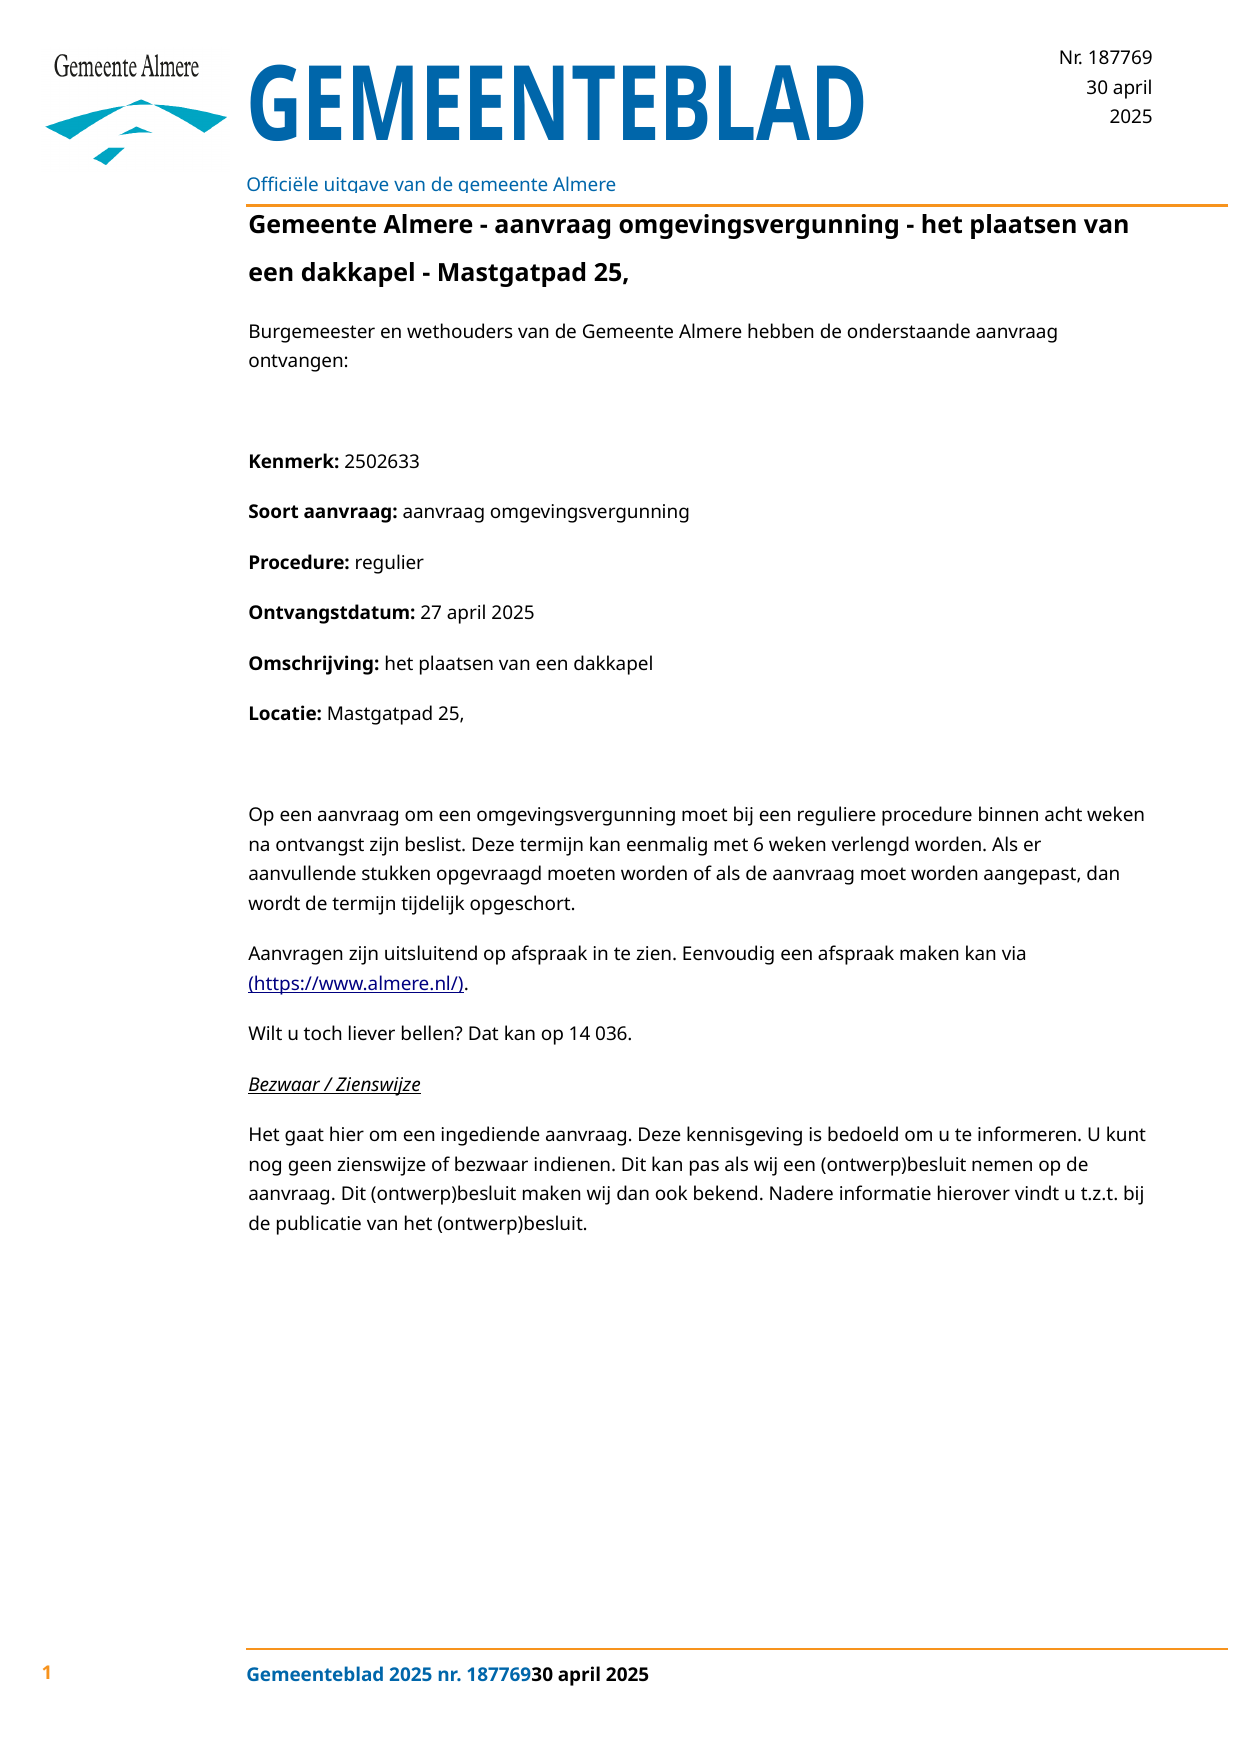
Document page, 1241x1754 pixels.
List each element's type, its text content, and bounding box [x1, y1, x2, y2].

text Bezwaar / Zienswijze [248, 1071, 1152, 1097]
text Wilt u toch liever bellen? Dat kan op 14 036. [248, 1020, 1152, 1046]
text Soort aanvraag: aanvraag omgevingsvergunning [248, 499, 1152, 524]
text Burgemeester en wethouders van de Gemeente Almere hebben de onderstaande aanvraag ontvangen: [248, 318, 1152, 373]
text Het gaat hier om een ingediende aanvraag. Deze kennisgeving is bedoeld om u te informeren. U kunt nog geen zienswijze of bezwaar indienen. Dit kan pas als wij een (ontwerp)besluit nemen op de aanvraag. Dit (ontwerp)besluit maken wij dan ook bekend. Nadere informatie hierover vindt u t.z.t. bij de publicatie van het (ontwerp)besluit. [248, 1121, 1152, 1236]
text Gemeente Almere - aanvraag omgevingsvergunning - het plaatsen van een dakkapel - Mastgatpad 25, [248, 207, 1152, 288]
picture [41, 47, 231, 172]
text Locatie: Mastgatpad 25, [248, 700, 1152, 726]
text Omschrijving: het plaatsen van een dakkapel [248, 650, 1152, 676]
text Op een aanvraag om een omgevingsvergunning moet bij een reguliere procedure binnen acht weken na ontvangst zijn beslist. Deze termijn kan eenmalig met 6 weken verlengd worden. Als er aanvullende stukken opgevraagd moeten worden of als de aanvraag moet worden aangepast, dan wordt de termijn tijdelijk opgeschort. [248, 801, 1152, 916]
text Procedure: regulier [248, 549, 1152, 575]
text Aanvragen zijn uitsluitend op afspraak in te zien. Eenvoudig een afspraak maken kan via (https://www.almere.nl/). [248, 940, 1152, 996]
text Kenmerk: 2502633 [248, 448, 1152, 474]
text Ontvangstdatum: 27 april 2025 [248, 599, 1152, 625]
